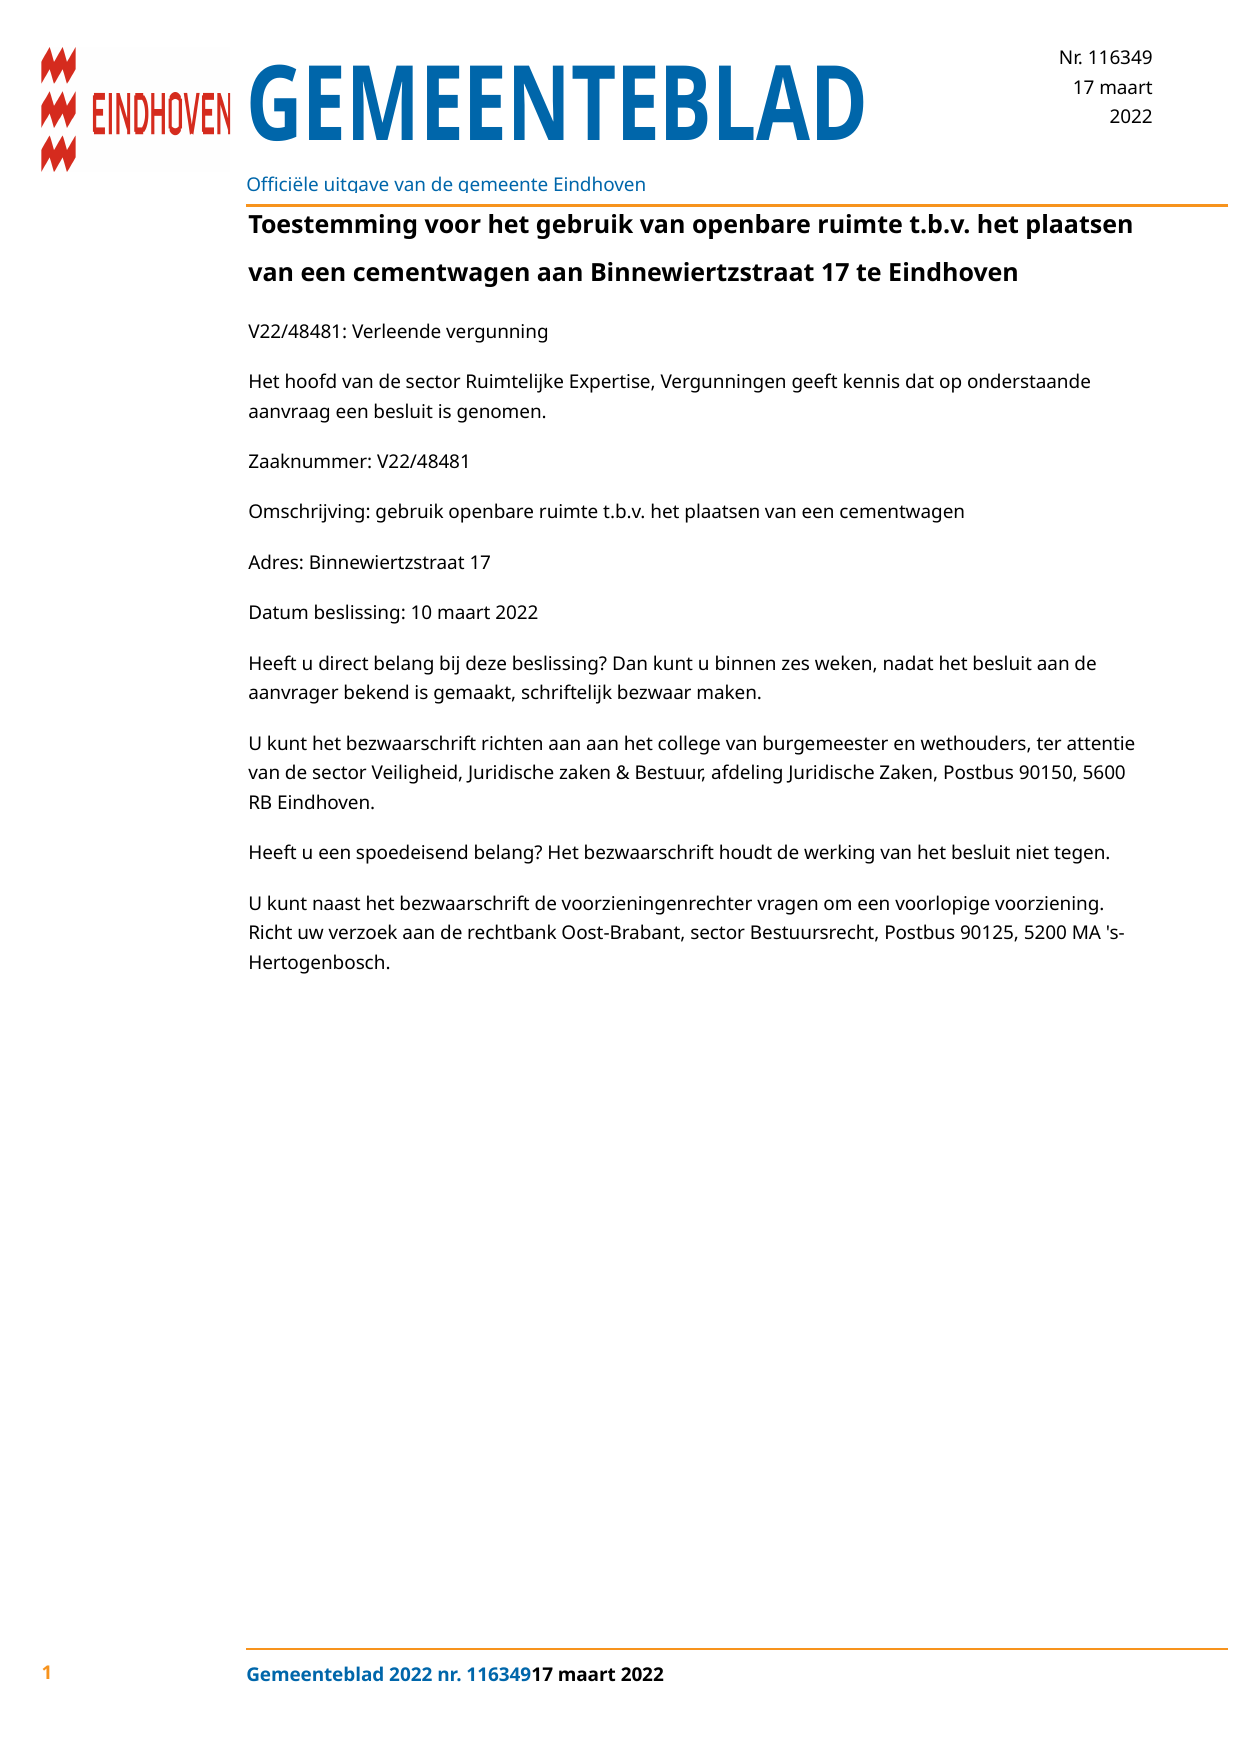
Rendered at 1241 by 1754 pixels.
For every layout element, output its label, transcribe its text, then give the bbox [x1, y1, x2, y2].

text Heeft u een spoedeisend belang? Het bezwaarschrift houdt de werking van het besluit niet tegen. [248, 839, 1152, 865]
text Zaaknummer: V22/48481 [248, 448, 1152, 474]
text Adres: Binnewiertzstraat 17 [248, 549, 1152, 575]
text Heeft u direct belang bij deze beslissing? Dan kunt u binnen zes weken, nadat het besluit aan de aanvrager bekend is gemaakt, schriftelijk bezwaar maken. [248, 650, 1152, 705]
text V22/48481: Verleende vergunning [248, 318, 1152, 344]
text Het hoofd van de sector Ruimtelijke Expertise, Vergunningen geeft kennis dat op onderstaande aanvraag een besluit is genomen. [248, 368, 1152, 424]
picture [41, 47, 231, 172]
text U kunt het bezwaarschrift richten aan aan het college van burgemeester en wethouders, ter attentie van de sector Veiligheid, Juridische zaken & Bestuur, afdeling Juridische Zaken, Postbus 90150, 5600 RB Eindhoven. [248, 730, 1152, 815]
text Toestemming voor het gebruik van openbare ruimte t.b.v. het plaatsen van een cementwagen aan Binnewiertzstraat 17 te Eindhoven [248, 207, 1152, 288]
text Datum beslissing: 10 maart 2022 [248, 599, 1152, 625]
text Omschrijving: gebruik openbare ruimte t.b.v. het plaatsen van een cementwagen [248, 499, 1152, 524]
text U kunt naast het bezwaarschrift de voorzieningenrechter vragen om een voorlopige voorziening. Richt uw verzoek aan de rechtbank Oost-Brabant, sector Bestuursrecht, Postbus 90125, 5200 MA 's-Hertogenbosch. [248, 890, 1152, 975]
